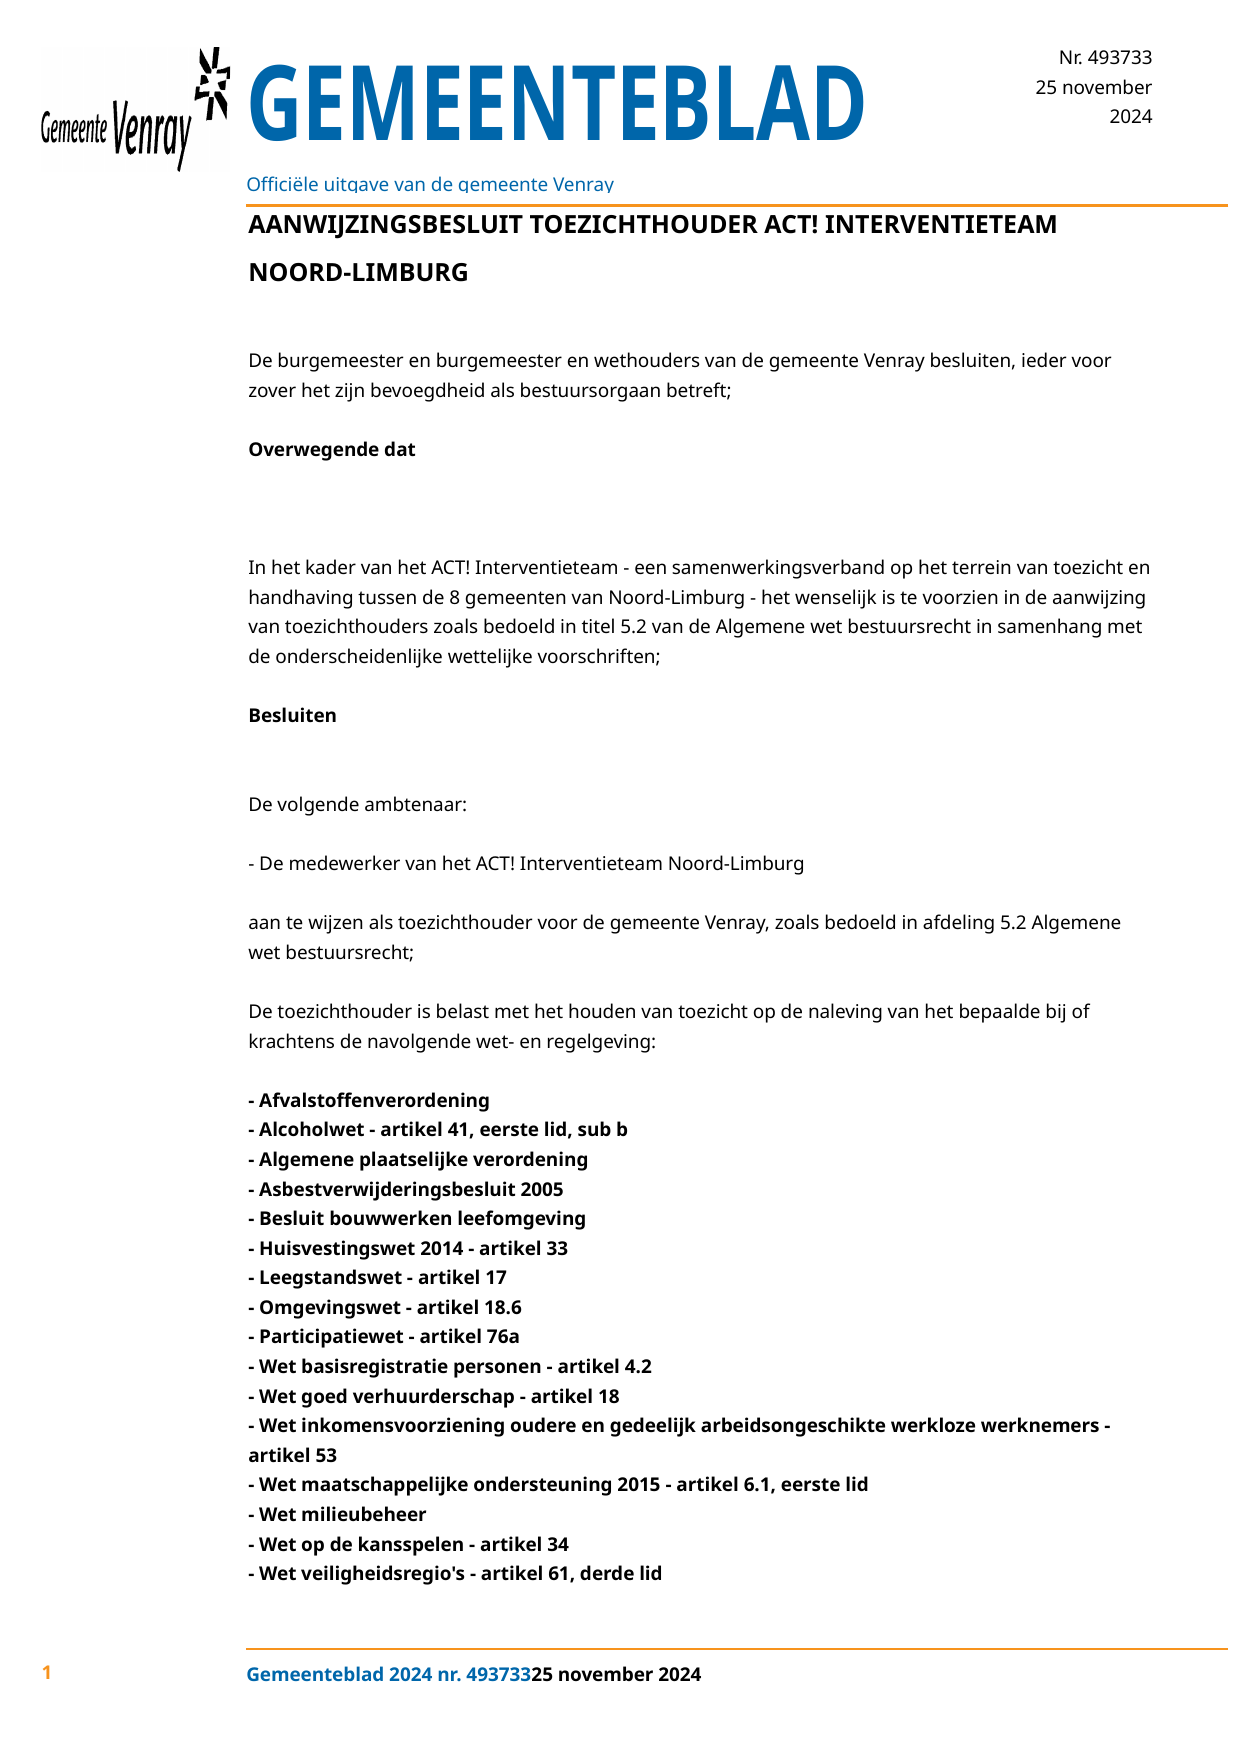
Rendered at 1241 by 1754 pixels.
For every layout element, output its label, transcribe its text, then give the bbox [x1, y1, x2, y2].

text - Wet op de kansspelen - artikel 34 [248, 1531, 1152, 1557]
text - Wet inkomensvoorziening oudere en gedeelijk arbeidsongeschikte werkloze werknemers - artikel 53 [248, 1412, 1152, 1468]
text Besluiten [248, 702, 1152, 728]
text De volgende ambtenaar: [248, 791, 1152, 817]
text In het kader van het ACT! Interventieteam - een samenwerkingsverband op het terrein van toezicht en handhaving tussen de 8 gemeenten van Noord-Limburg - het wenselijk is te voorzien in de aanwijzing van toezichthouders zoals bedoeld in titel 5.2 van de Algemene wet bestuursrecht in samenhang met de onderscheidenlijke wettelijke voorschriften; [248, 554, 1152, 669]
text De toezichthouder is belast met het houden van toezicht op de naleving van het bepaalde bij of krachtens de navolgende wet- en regelgeving: [248, 998, 1152, 1054]
text - Participatiewet - artikel 76a [248, 1324, 1152, 1349]
text Overwegende dat [248, 436, 1152, 462]
text - Asbestverwijderingsbesluit 2005 [248, 1176, 1152, 1202]
text - Besluit bouwwerken leefomgeving [248, 1205, 1152, 1231]
text - Omgevingswet - artikel 18.6 [248, 1294, 1152, 1320]
text - Wet basisregistratie personen - artikel 4.2 [248, 1353, 1152, 1379]
text - Leegstandswet - artikel 17 [248, 1264, 1152, 1290]
picture [41, 47, 231, 172]
text - Wet goed verhuurderschap - artikel 18 [248, 1383, 1152, 1409]
text - Wet milieubeheer [248, 1501, 1152, 1527]
text - Afvalstoffenverordening [248, 1087, 1152, 1113]
text - Wet veiligheidsregio's - artikel 61, derde lid [248, 1560, 1152, 1586]
text - Huisvestingswet 2014 - artikel 33 [248, 1235, 1152, 1261]
text aan te wijzen als toezichthouder voor de gemeente Venray, zoals bedoeld in afdeling 5.2 Algemene wet bestuursrecht; [248, 909, 1152, 965]
text - Algemene plaatselijke verordening [248, 1146, 1152, 1172]
text - Wet maatschappelijke ondersteuning 2015 - artikel 6.1, eerste lid [248, 1472, 1152, 1497]
text De burgemeester en burgemeester en wethouders van de gemeente Venray besluiten, ieder voor zover het zijn bevoegdheid als bestuursorgaan betreft; [248, 347, 1152, 403]
text AANWIJZINGSBESLUIT TOEZICHTHOUDER ACT! INTERVENTIETEAM NOORD-LIMBURG [248, 207, 1152, 288]
text - Alcoholwet - artikel 41, eerste lid, sub b [248, 1117, 1152, 1142]
text - De medewerker van het ACT! Interventieteam Noord-Limburg [248, 850, 1152, 876]
